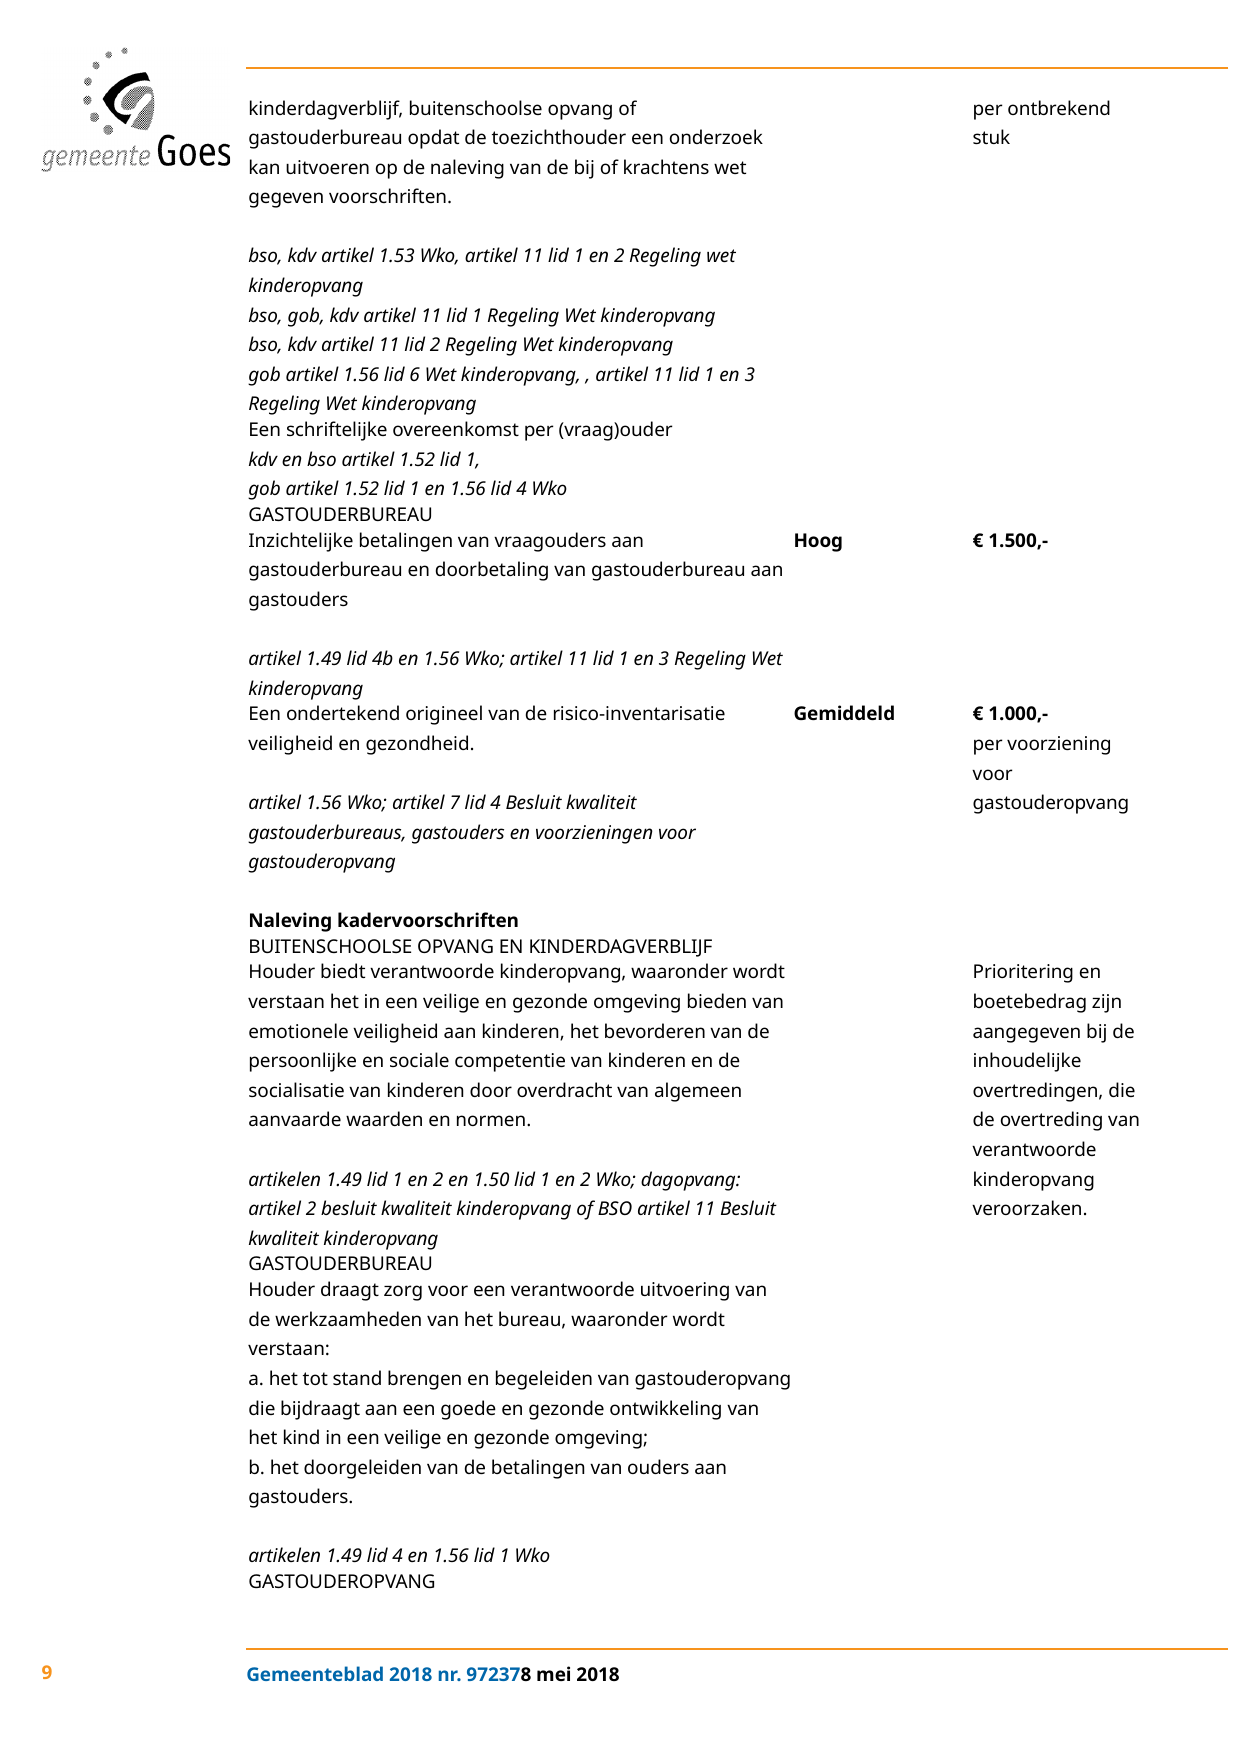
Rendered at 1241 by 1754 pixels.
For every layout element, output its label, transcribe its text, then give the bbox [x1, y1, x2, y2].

table_cell per ontbrekend stuk [973, 95, 1152, 501]
table_cell kinderdagverblijf, buitenschoolse opvang of gastouderbureau opdat de toezichthouder een onderzoek kan uitvoeren op de naleving van de bij of krachtens wet gegeven voorschriften. bso, kdv artikel 1.53 Wko, artikel 11 lid 1 en 2 Regeling wet kinderopvang bso, gob, kdv artikel 11 lid 1 Regeling Wet kinderopvang bso, kdv artikel 11 lid 2 Regeling Wet kinderopvang gob artikel 1.56 lid 6 Wet kinderopvang, , artikel 11 lid 1 en 3 Regeling Wet kinderopvang [248, 95, 793, 416]
table_cell GASTOUDERBUREAU [248, 501, 1152, 527]
table_cell Gemiddeld [793, 701, 972, 874]
table_cell Houder draagt zorg voor een verantwoorde uitvoering van de werkzaamheden van het bureau, waaronder wordt verstaan: a. het tot stand brengen en begeleiden van gastouderopvang die bijdraagt aan een goede en gezonde ontwikkeling van het kind in een veilige en gezonde omgeving; b. het doorgeleiden van de betalingen van ouders aan gastouders. artikelen 1.49 lid 4 en 1.56 lid 1 Wko [248, 1276, 793, 1568]
table_cell BUITENSCHOOLSE OPVANG EN KINDERDAGVERBLIJF [248, 933, 1152, 959]
table_cell € 1.000,- per voorziening voor gastouderopvang [973, 701, 1152, 874]
table_cell Een ondertekend origineel van de risico-inventarisatie veiligheid en gezondheid. artikel 1.56 Wko; artikel 7 lid 4 Besluit kwaliteit gastouderbureaus, gastouders en voorzieningen voor gastouderopvang [248, 701, 793, 874]
table_cell Inzichtelijke betalingen van vraagouders aan gastouderbureau en doorbetaling van gastouderbureau aan gastouders artikel 1.49 lid 4b en 1.56 Wko; artikel 11 lid 1 en 3 Regeling Wet kinderopvang [248, 527, 793, 701]
table_cell Hoog [793, 527, 972, 701]
table_cell Prioritering en boetebedrag zijn aangegeven bij de inhoudelijke overtredingen, die de overtreding van verantwoorde kinderopvang veroorzaken. [973, 959, 1152, 1594]
table_header Naleving kadervoorschriften [248, 907, 1152, 933]
table_cell € 1.500,- [973, 527, 1152, 701]
table_cell [793, 959, 972, 1594]
table_cell [793, 95, 972, 501]
table_cell Houder biedt verantwoorde kinderopvang, waaronder wordt verstaan het in een veilige en gezonde omgeving bieden van emotionele veiligheid aan kinderen, het bevorderen van de persoonlijke en sociale competentie van kinderen en de socialisatie van kinderen door overdracht van algemeen aanvaarde waarden en normen. artikelen 1.49 lid 1 en 2 en 1.50 lid 1 en 2 Wko; dagopvang: artikel 2 besluit kwaliteit kinderopvang of BSO artikel 11 Besluit kwaliteit kinderopvang [248, 959, 793, 1251]
table_cell GASTOUDEROPVANG [248, 1568, 793, 1594]
picture [41, 47, 231, 172]
table_cell GASTOUDERBUREAU [248, 1251, 793, 1276]
table_cell Een schriftelijke overeenkomst per (vraag)ouder kdv en bso artikel 1.52 lid 1, gob artikel 1.52 lid 1 en 1.56 lid 4 Wko [248, 416, 793, 501]
